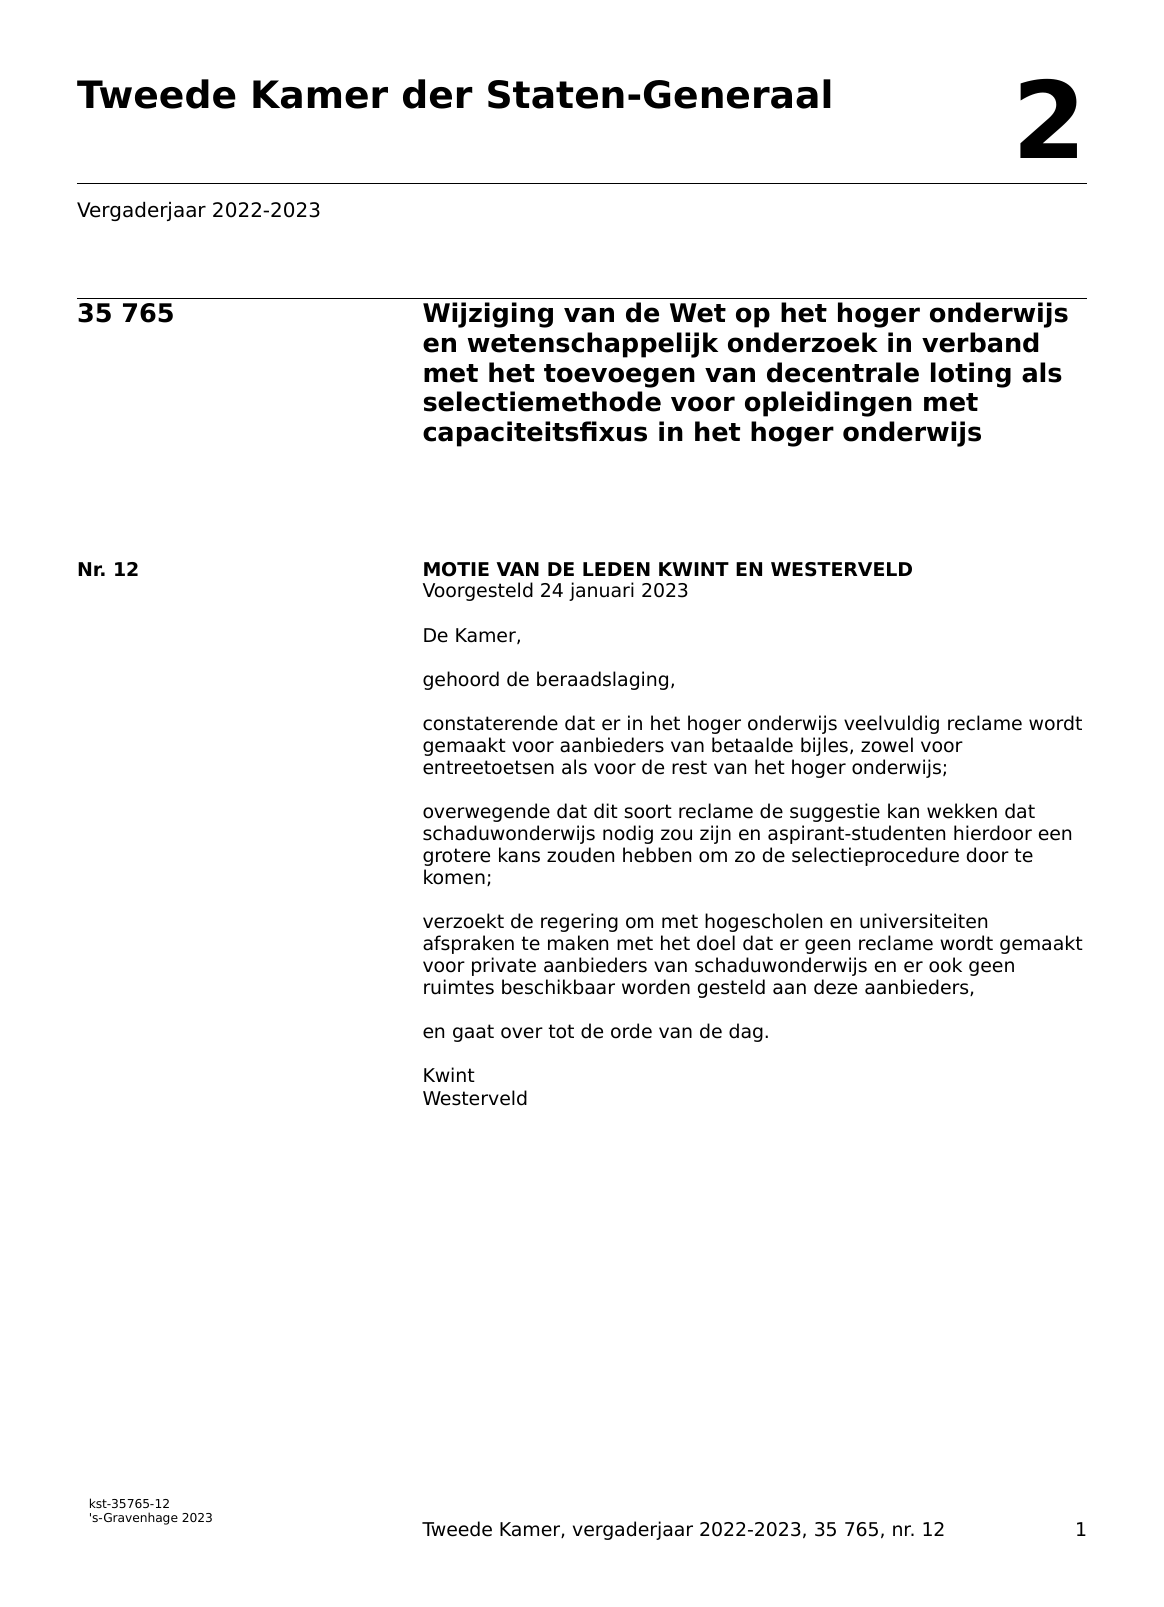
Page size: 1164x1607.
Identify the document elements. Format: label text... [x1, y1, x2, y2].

text kst-35765-12 [88, 1497, 323, 1511]
text De Kamer, [422, 624, 1087, 647]
text overwegende dat dit soort reclame de suggestie kan wekken dat schaduwonderwijs nodig zou zijn en aspirant-studenten hierdoor een grotere kans zouden hebben om zo de selectieprocedure door te komen; [422, 801, 1087, 889]
table_cell Vergaderjaar 2022-2023 [77, 184, 1087, 298]
text 's-Gravenhage 2023 [88, 1511, 323, 1525]
text Westerveld [422, 1087, 1087, 1109]
subtitle 35 765 Wijziging van de Wet op het hoger onderwijs en wetenschappelijk onderzoek in verband met het toevoegen van decentrale loting als selectiemethode voor opleidingen met capaciteitsfixus in het hoger onderwijs [77, 299, 1087, 447]
text verzoekt de regering om met hogescholen en universiteiten afspraken te maken met het doel dat er geen reclame wordt gemaakt voor private aanbieders van schaduwonderwijs en er ook geen ruimtes beschikbaar worden gesteld aan deze aanbieders, [422, 911, 1087, 999]
table_header Tweede Kamer der Staten-Generaal [77, 59, 886, 183]
text Kwint [422, 1065, 1087, 1087]
text gehoord de beraadslaging, [422, 669, 1087, 691]
table_header 2 [886, 59, 1087, 183]
text constaterende dat er in het hoger onderwijs veelvuldig reclame wordt gemaakt voor aanbieders van betaalde bijles, zowel voor entreetoetsen als voor de rest van het hoger onderwijs; [422, 713, 1087, 779]
text Voorgesteld 24 januari 2023 [422, 580, 1087, 602]
subtitle Nr. 12 MOTIE VAN DE LEDEN KWINT EN WESTERVELD [77, 558, 1087, 580]
text en gaat over tot de orde van de dag. [422, 1021, 1087, 1043]
